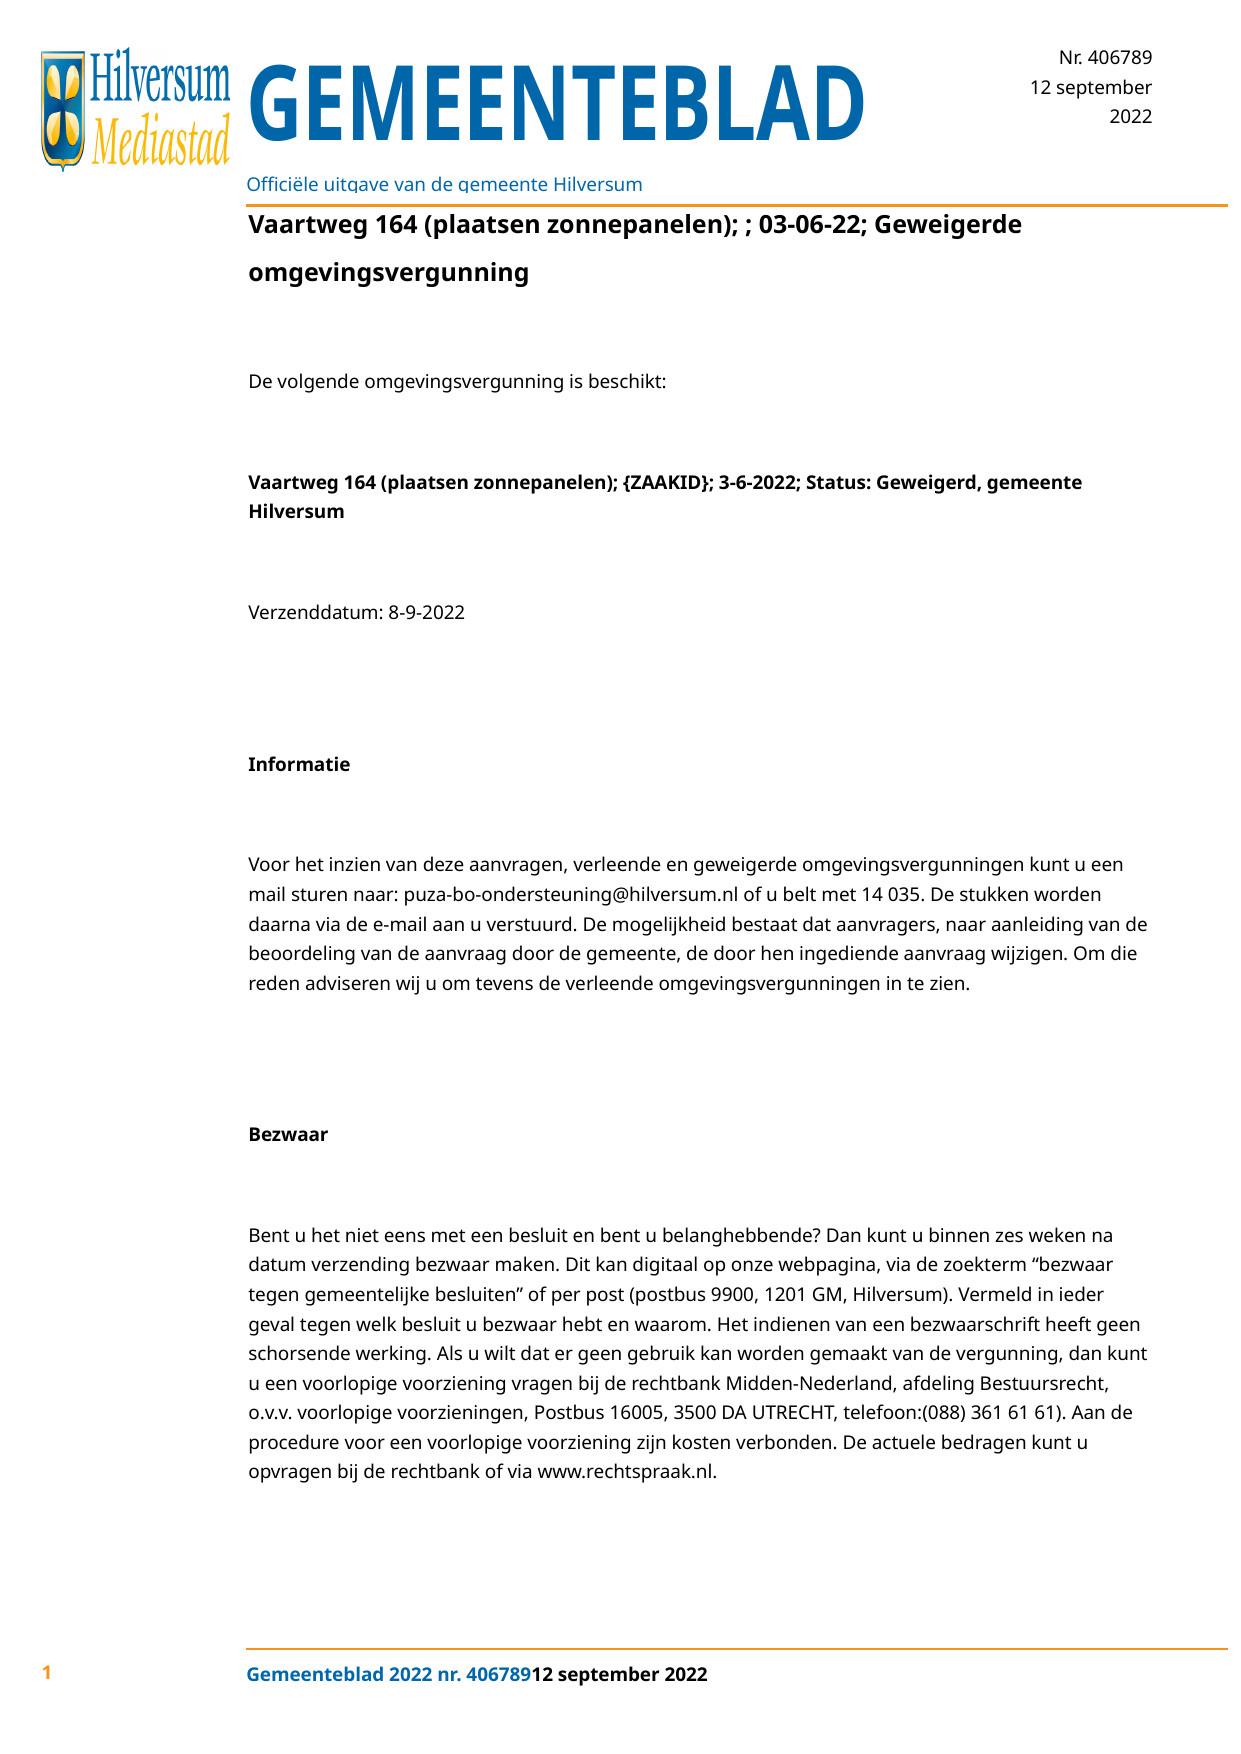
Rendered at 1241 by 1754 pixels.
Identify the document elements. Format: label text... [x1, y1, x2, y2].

text Bent u het niet eens met een besluit en bent u belanghebbende? Dan kunt u binnen zes weken na datum verzending bezwaar maken. Dit kan digitaal op onze webpagina, via de zoekterm “bezwaar tegen gemeentelijke besluiten” of per post (postbus 9900, 1201 GM, Hilversum). Vermeld in ieder geval tegen welk besluit u bezwaar hebt en waarom. Het indienen van een bezwaarschrift heeft geen schorsende werking. Als u wilt dat er geen gebruik kan worden gemaakt van de vergunning, dan kunt u een voorlopige voorziening vragen bij de rechtbank Midden-Nederland, afdeling Bestuursrecht, o.v.v. voorlopige voorzieningen, Postbus 16005, 3500 DA UTRECHT, telefoon:(088) 361 61 61). Aan de procedure voor een voorlopige voorziening zijn kosten verbonden. De actuele bedragen kunt u opvragen bij de rechtbank of via www.rechtspraak.nl. [248, 1222, 1152, 1484]
text Voor het inzien van deze aanvragen, verleende en geweigerde omgevingsvergunningen kunt u een mail sturen naar: puza-bo-ondersteuning@hilversum.nl of u belt met 14 035. De stukken worden daarna via de e-mail aan u verstuurd. De mogelijkheid bestaat dat aanvragers, naar aanleiding van de beoordeling van de aanvraag door de gemeente, de door hen ingediende aanvraag wijzigen. Om die reden adviseren wij u om tevens de verleende omgevingsvergunningen in te zien. [248, 852, 1152, 996]
text De volgende omgevingsvergunning is beschikt: [248, 368, 1152, 394]
text Vaartweg 164 (plaatsen zonnepanelen); {ZAAKID}; 3-6-2022; Status: Geweigerd, gemeente Hilversum [248, 469, 1152, 524]
text Bezwaar [248, 1121, 1152, 1147]
text Informatie [248, 751, 1152, 777]
text Verzenddatum: 8-9-2022 [248, 599, 1152, 625]
picture [41, 47, 231, 172]
text Vaartweg 164 (plaatsen zonnepanelen); ; 03-06-22; Geweigerde omgevingsvergunning [248, 207, 1152, 288]
